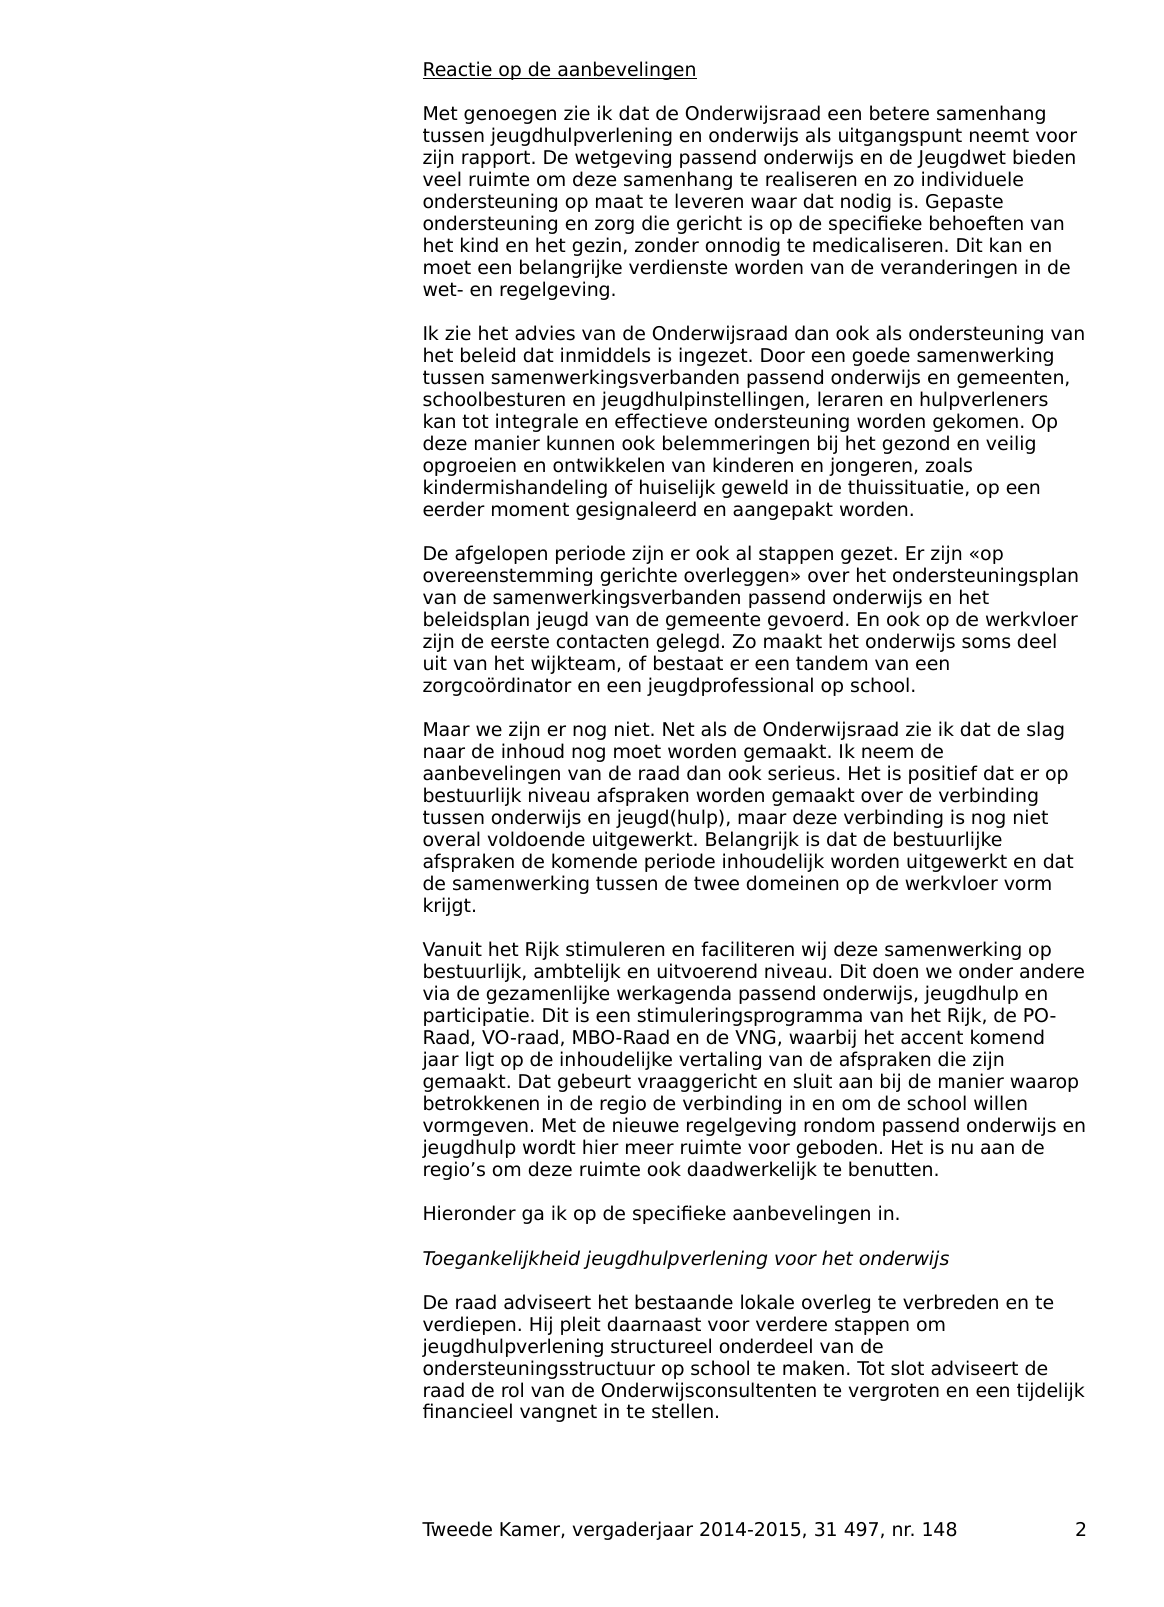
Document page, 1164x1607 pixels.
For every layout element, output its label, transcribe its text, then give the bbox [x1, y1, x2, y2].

text Maar we zijn er nog niet. Net als de Onderwijsraad zie ik dat de slag naar de inhoud nog moet worden gemaakt. Ik neem de aanbevelingen van de raad dan ook serieus. Het is positief dat er op bestuurlijk niveau afspraken worden gemaakt over de verbinding tussen onderwijs en jeugd(hulp), maar deze verbinding is nog niet overal voldoende uitgewerkt. Belangrijk is dat de bestuurlijke afspraken de komende periode inhoudelijk worden uitgewerkt en dat de samenwerking tussen de twee domeinen op de werkvloer vorm krijgt. [422, 719, 1087, 917]
text Ik zie het advies van de Onderwijsraad dan ook als ondersteuning van het beleid dat inmiddels is ingezet. Door een goede samenwerking tussen samenwerkingsverbanden passend onderwijs en gemeenten, schoolbesturen en jeugdhulpinstellingen, leraren en hulpverleners kan tot integrale en effectieve ondersteuning worden gekomen. Op deze manier kunnen ook belemmeringen bij het gezond en veilig opgroeien en ontwikkelen van kinderen en jongeren, zoals kindermishandeling of huiselijk geweld in de thuissituatie, op een eerder moment gesignaleerd en aangepakt worden. [422, 323, 1087, 521]
text Met genoegen zie ik dat de Onderwijsraad een betere samenhang tussen jeugdhulpverlening en onderwijs als uitgangspunt neemt voor zijn rapport. De wetgeving passend onderwijs en de Jeugdwet bieden veel ruimte om deze samenhang te realiseren en zo individuele ondersteuning op maat te leveren waar dat nodig is. Gepaste ondersteuning en zorg die gericht is op de specifieke behoeften van het kind en het gezin, zonder onnodig te medicaliseren. Dit kan en moet een belangrijke verdienste worden van de veranderingen in de wet- en regelgeving. [422, 103, 1087, 301]
text Vanuit het Rijk stimuleren en faciliteren wij deze samenwerking op bestuurlijk, ambtelijk en uitvoerend niveau. Dit doen we onder andere via de gezamenlijke werkagenda passend onderwijs, jeugdhulp en participatie. Dit is een stimuleringsprogramma van het Rijk, de PO-Raad, VO-raad, MBO-Raad en de VNG, waarbij het accent komend jaar ligt op de inhoudelijke vertaling van de afspraken die zijn gemaakt. Dat gebeurt vraaggericht en sluit aan bij de manier waarop betrokkenen in de regio de verbinding in en om de school willen vormgeven. Met de nieuwe regelgeving rondom passend onderwijs en jeugdhulp wordt hier meer ruimte voor geboden. Het is nu aan de regio’s om deze ruimte ook daadwerkelijk te benutten. [422, 939, 1087, 1181]
text Hieronder ga ik op de specifieke aanbevelingen in. [422, 1203, 1087, 1225]
text De afgelopen periode zijn er ook al stappen gezet. Er zijn «op overeenstemming gerichte overleggen» over het ondersteuningsplan van de samenwerkingsverbanden passend onderwijs en het beleidsplan jeugd van de gemeente gevoerd. En ook op de werkvloer zijn de eerste contacten gelegd. Zo maakt het onderwijs soms deel uit van het wijkteam, of bestaat er een tandem van een zorgcoördinator en een jeugdprofessional op school. [422, 543, 1087, 697]
text De raad adviseert het bestaande lokale overleg te verbreden en te verdiepen. Hij pleit daarnaast voor verdere stappen om jeugdhulpverlening structureel onderdeel van de ondersteuningsstructuur op school te maken. Tot slot adviseert de raad de rol van de Onderwijsconsultenten te vergroten en een tijdelijk financieel vangnet in te stellen. [422, 1292, 1087, 1423]
subtitle Reactie op de aanbevelingen [422, 59, 1087, 81]
subtitle Toegankelijkheid jeugdhulpverlening voor het onderwijs [422, 1247, 1087, 1269]
